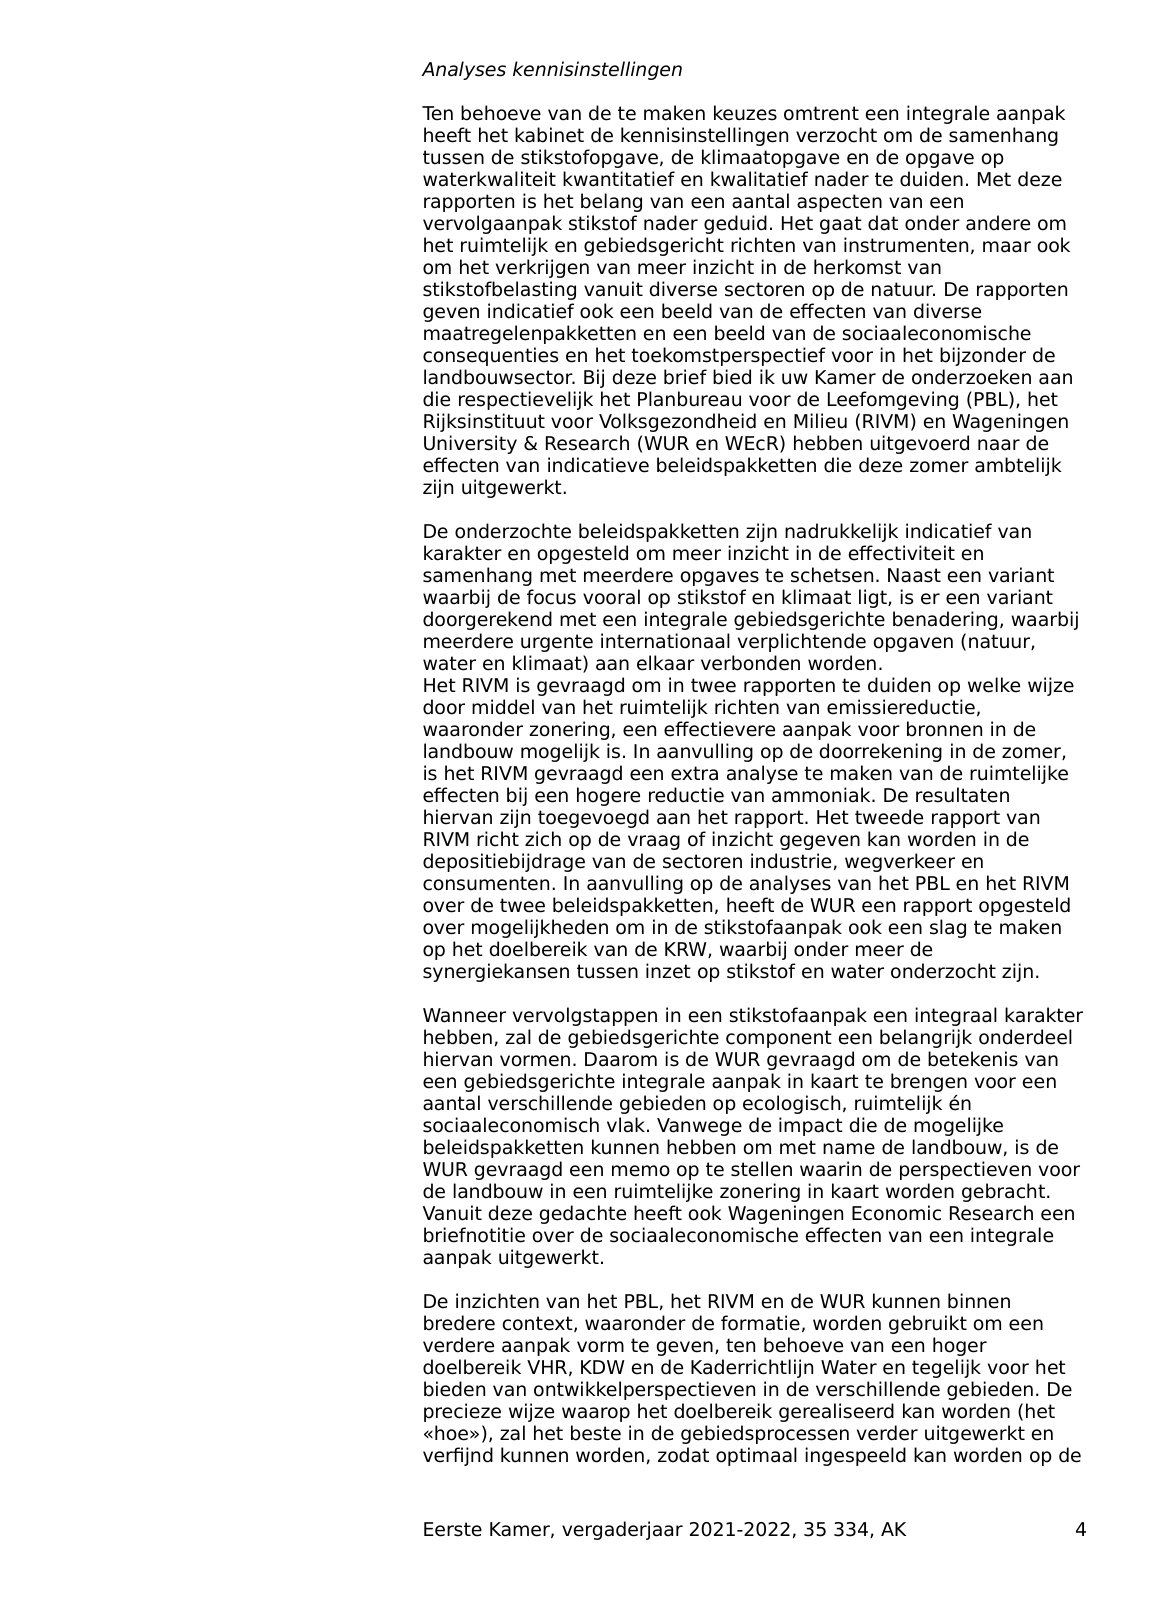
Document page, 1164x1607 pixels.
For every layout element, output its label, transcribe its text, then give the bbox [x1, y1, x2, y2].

subtitle Analyses kennisinstellingen [422, 59, 1087, 81]
text De onderzochte beleidspakketten zijn nadrukkelijk indicatief van karakter en opgesteld om meer inzicht in de effectiviteit en samenhang met meerdere opgaves te schetsen. Naast een variant waarbij de focus vooral op stikstof en klimaat ligt, is er een variant doorgerekend met een integrale gebiedsgerichte benadering, waarbij meerdere urgente internationaal verplichtende opgaven (natuur, water en klimaat) aan elkaar verbonden worden. [422, 521, 1087, 675]
text Wanneer vervolgstappen in een stikstofaanpak een integraal karakter hebben, zal de gebiedsgerichte component een belangrijk onderdeel hiervan vormen. Daarom is de WUR gevraagd om de betekenis van een gebiedsgerichte integrale aanpak in kaart te brengen voor een aantal verschillende gebieden op ecologisch, ruimtelijk én sociaaleconomisch vlak. Vanwege de impact die de mogelijke beleidspakketten kunnen hebben om met name de landbouw, is de WUR gevraagd een memo op te stellen waarin de perspectieven voor de landbouw in een ruimtelijke zonering in kaart worden gebracht. Vanuit deze gedachte heeft ook Wageningen Economic Research een briefnotitie over de sociaaleconomische effecten van een integrale aanpak uitgewerkt. [422, 1005, 1087, 1268]
text De inzichten van het PBL, het RIVM en de WUR kunnen binnen bredere context, waaronder de formatie, worden gebruikt om een verdere aanpak vorm te geven, ten behoeve van een hoger doelbereik VHR, KDW en de Kaderrichtlijn Water en tegelijk voor het bieden van ontwikkelperspectieven in de verschillende gebieden. De precieze wijze waarop het doelbereik gerealiseerd kan worden (het «hoe»), zal het beste in de gebiedsprocessen verder uitgewerkt en verfijnd kunnen worden, zodat optimaal ingespeeld kan worden op de [422, 1291, 1087, 1467]
text Het RIVM is gevraagd om in twee rapporten te duiden op welke wijze door middel van het ruimtelijk richten van emissiereductie, waaronder zonering, een effectievere aanpak voor bronnen in de landbouw mogelijk is. In aanvulling op de doorrekening in de zomer, is het RIVM gevraagd een extra analyse te maken van de ruimtelijke effecten bij een hogere reductie van ammoniak. De resultaten hiervan zijn toegevoegd aan het rapport. Het tweede rapport van RIVM richt zich op de vraag of inzicht gegeven kan worden in de depositiebijdrage van de sectoren industrie, wegverkeer en consumenten. In aanvulling op de analyses van het PBL en het RIVM over de twee beleidspakketten, heeft de WUR een rapport opgesteld over mogelijkheden om in de stikstofaanpak ook een slag te maken op het doelbereik van de KRW, waarbij onder meer de synergiekansen tussen inzet op stikstof en water onderzocht zijn. [422, 675, 1087, 983]
text Ten behoeve van de te maken keuzes omtrent een integrale aanpak heeft het kabinet de kennisinstellingen verzocht om de samenhang tussen de stikstofopgave, de klimaatopgave en de opgave op waterkwaliteit kwantitatief en kwalitatief nader te duiden. Met deze rapporten is het belang van een aantal aspecten van een vervolgaanpak stikstof nader geduid. Het gaat dat onder andere om het ruimtelijk en gebiedsgericht richten van instrumenten, maar ook om het verkrijgen van meer inzicht in de herkomst van stikstofbelasting vanuit diverse sectoren op de natuur. De rapporten geven indicatief ook een beeld van de effecten van diverse maatregelenpakketten en een beeld van de sociaaleconomische consequenties en het toekomstperspectief voor in het bijzonder de landbouwsector. Bij deze brief bied ik uw Kamer de onderzoeken aan die respectievelijk het Planbureau voor de Leefomgeving (PBL), het Rijksinstituut voor Volksgezondheid en Milieu (RIVM) en Wageningen University & Research (WUR en WEcR) hebben uitgevoerd naar de effecten van indicatieve beleidspakketten die deze zomer ambtelijk zijn uitgewerkt. [422, 103, 1087, 499]
